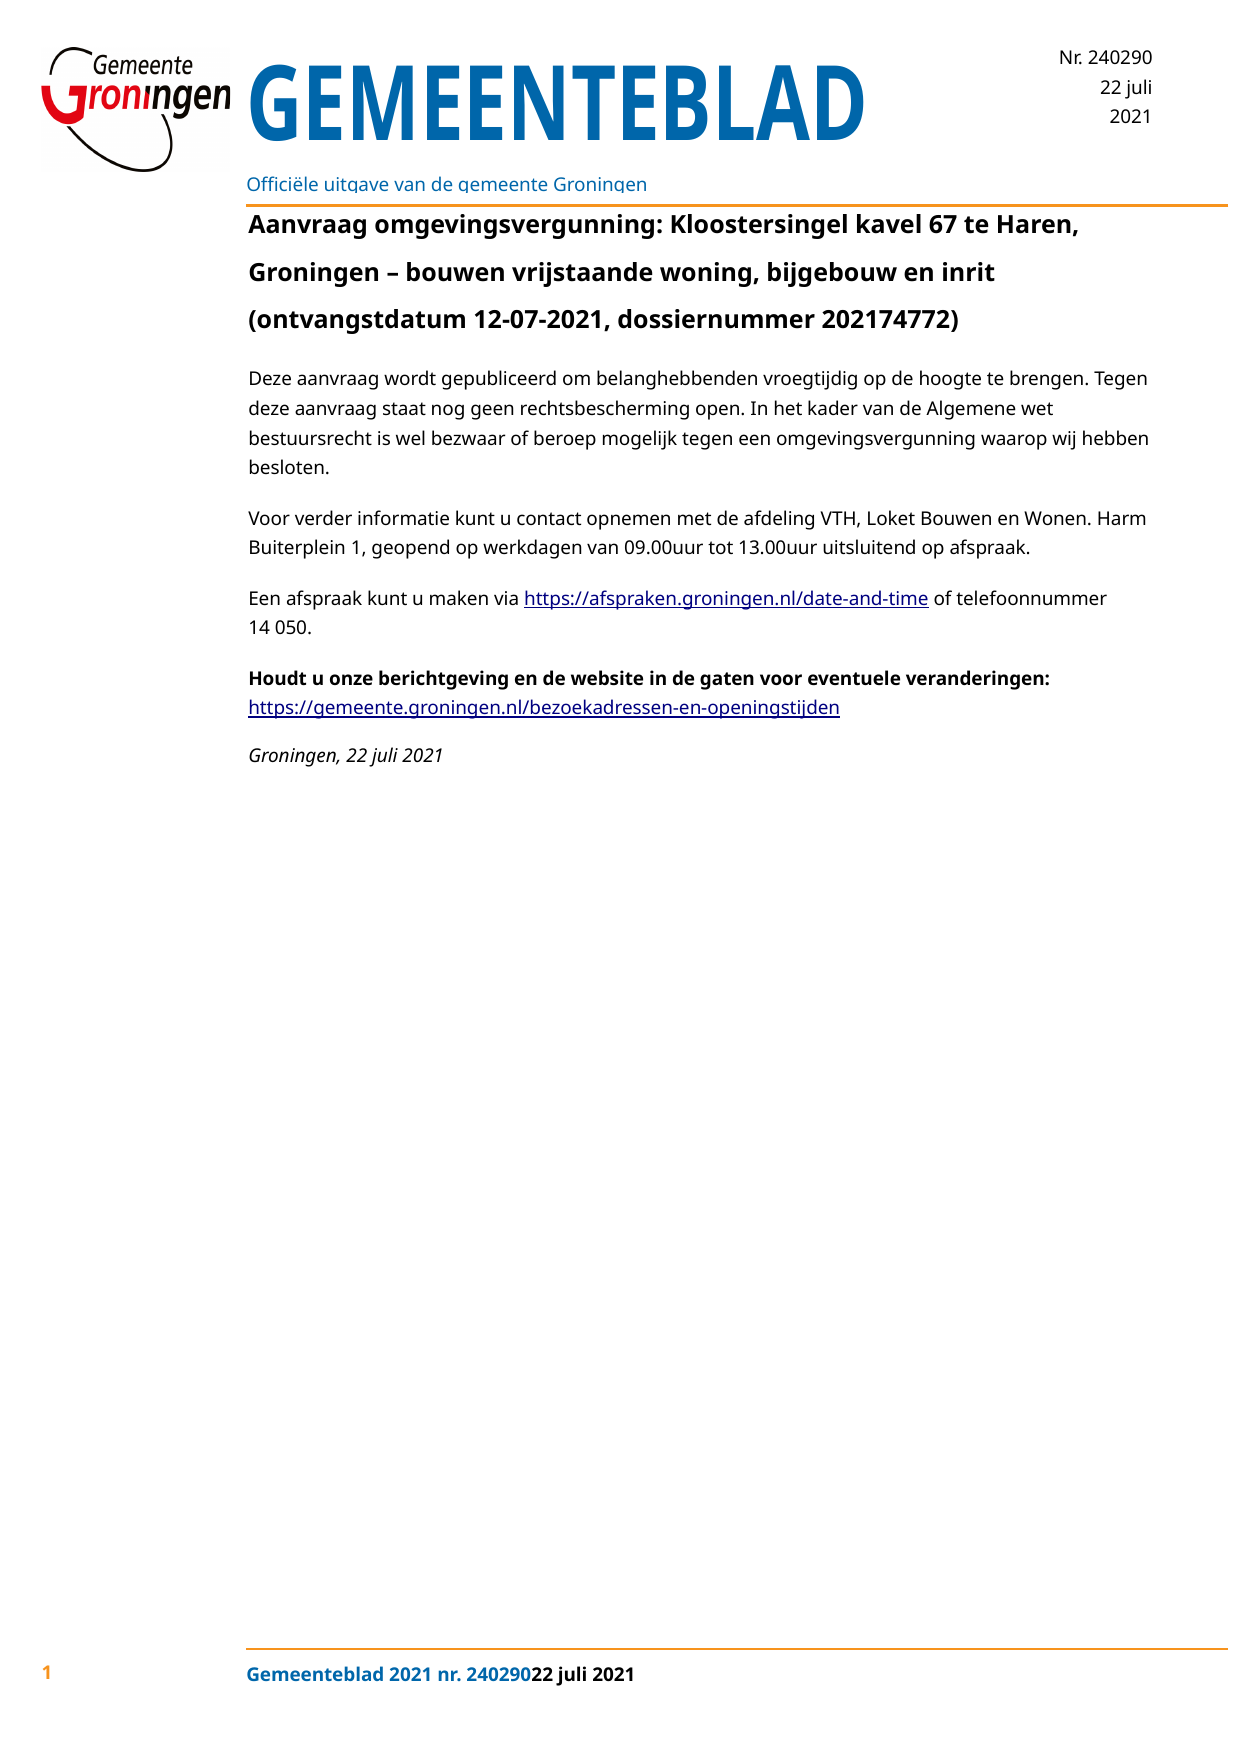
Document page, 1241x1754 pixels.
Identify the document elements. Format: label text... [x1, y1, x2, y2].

picture [41, 47, 231, 172]
text Houdt u onze berichtgeving en de website in de gaten voor eventuele veranderingen: https://gemeente.groningen.nl/bezoekadressen-en-openingstijden [248, 665, 1152, 720]
text Voor verder informatie kunt u contact opnemen met de afdeling VTH, Loket Bouwen en Wonen. Harm Buiterplein 1, geopend op werkdagen van 09.00uur tot 13.00uur uitsluitend op afspraak. [248, 505, 1152, 560]
text Deze aanvraag wordt gepubliceerd om belanghebbenden vroegtijdig op de hoogte te brengen. Tegen deze aanvraag staat nog geen rechtsbescherming open. In het kader van de Algemene wet bestuursrecht is wel bezwaar of beroep mogelijk tegen een omgevingsvergunning waarop wij hebben besloten. [248, 366, 1152, 480]
text Aanvraag omgevingsvergunning: Kloostersingel kavel 67 te Haren, Groningen – bouwen vrijstaande woning, bijgebouw en inrit (ontvangstdatum 12-07-2021, dossiernummer 202174772) [248, 207, 1152, 336]
text Groningen, 22 juli 2021 [248, 742, 1152, 768]
text Een afspraak kunt u maken via https://afspraken.groningen.nl/date-and-time of telefoonnummer 14 050. [248, 585, 1152, 640]
